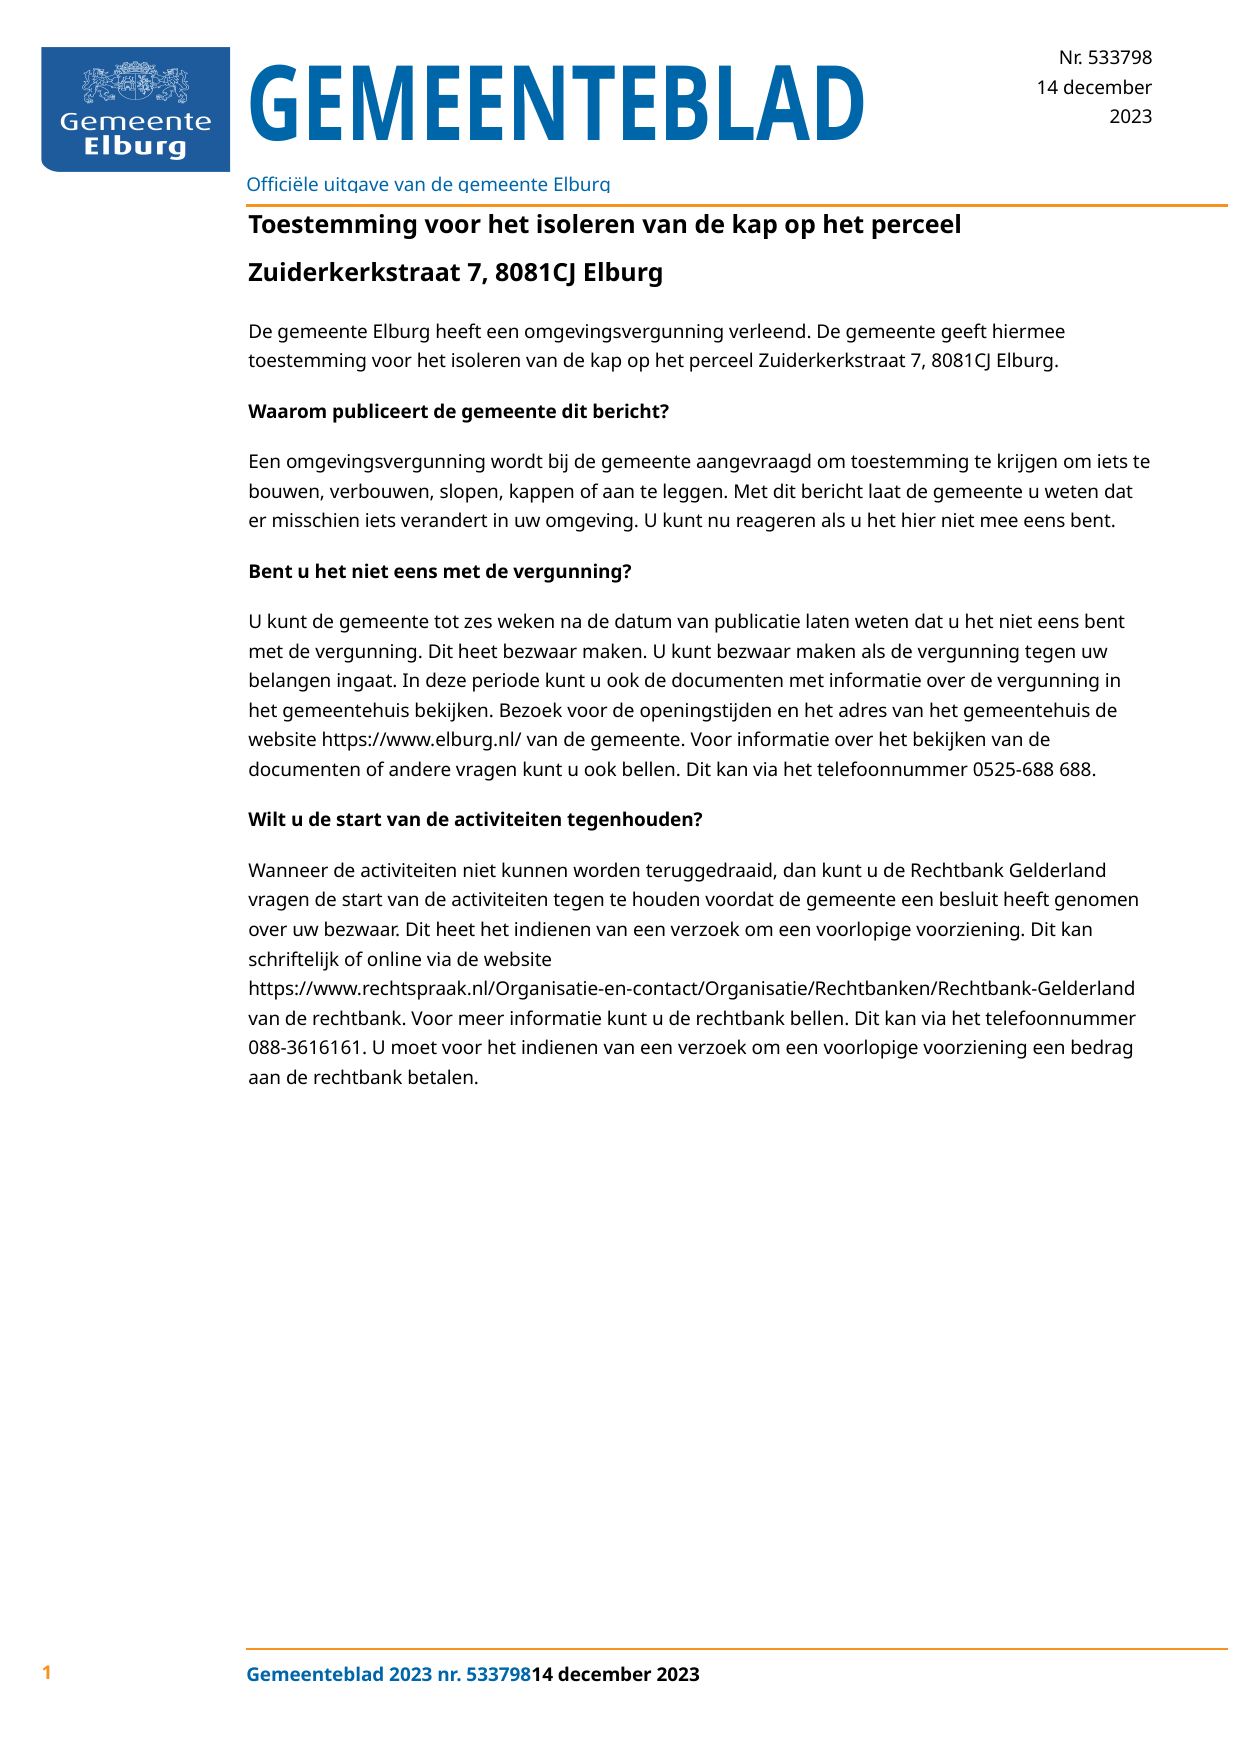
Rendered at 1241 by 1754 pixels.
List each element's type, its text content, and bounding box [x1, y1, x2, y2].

text U kunt de gemeente tot zes weken na de datum van publicatie laten weten dat u het niet eens bent met de vergunning. Dit heet bezwaar maken. U kunt bezwaar maken als de vergunning tegen uw belangen ingaat. In deze periode kunt u ook de documenten met informatie over de vergunning in het gemeentehuis bekijken. Bezoek voor de openingstijden en het adres van het gemeentehuis de website https://www.elburg.nl/ van de gemeente. Voor informatie over het bekijken van de documenten of andere vragen kunt u ook bellen. Dit kan via het telefoonnummer 0525-688 688. [248, 608, 1152, 782]
text Toestemming voor het isoleren van de kap op het perceel Zuiderkerkstraat 7, 8081CJ Elburg [248, 207, 1152, 288]
text Een omgevingsvergunning wordt bij de gemeente aangevraagd om toestemming te krijgen om iets te bouwen, verbouwen, slopen, kappen of aan te leggen. Met dit bericht laat de gemeente u weten dat er misschien iets verandert in uw omgeving. U kunt nu reageren als u het hier niet mee eens bent. [248, 448, 1152, 533]
text De gemeente Elburg heeft een omgevingsvergunning verleend. De gemeente geeft hiermee toestemming voor het isoleren van de kap op het perceel Zuiderkerkstraat 7, 8081CJ Elburg. [248, 318, 1152, 373]
text Waarom publiceert de gemeente dit bericht? [248, 398, 1152, 424]
picture [41, 47, 231, 172]
text Bent u het niet eens met de vergunning? [248, 558, 1152, 584]
text Wanneer de activiteiten niet kunnen worden teruggedraaid, dan kunt u de Rechtbank Gelderland vragen de start van de activiteiten tegen te houden voordat de gemeente een besluit heeft genomen over uw bezwaar. Dit heet het indienen van een verzoek om een voorlopige voorziening. Dit kan schriftelijk of online via de website https://www.rechtspraak.nl/Organisatie-en-contact/Organisatie/Rechtbanken/Rechtbank-Gelderland van de rechtbank. Voor meer informatie kunt u de rechtbank bellen. Dit kan via het telefoonnummer 088-3616161. U moet voor het indienen van een verzoek om een voorlopige voorziening een bedrag aan de rechtbank betalen. [248, 857, 1152, 1090]
text Wilt u de start van de activiteiten tegenhouden? [248, 807, 1152, 832]
